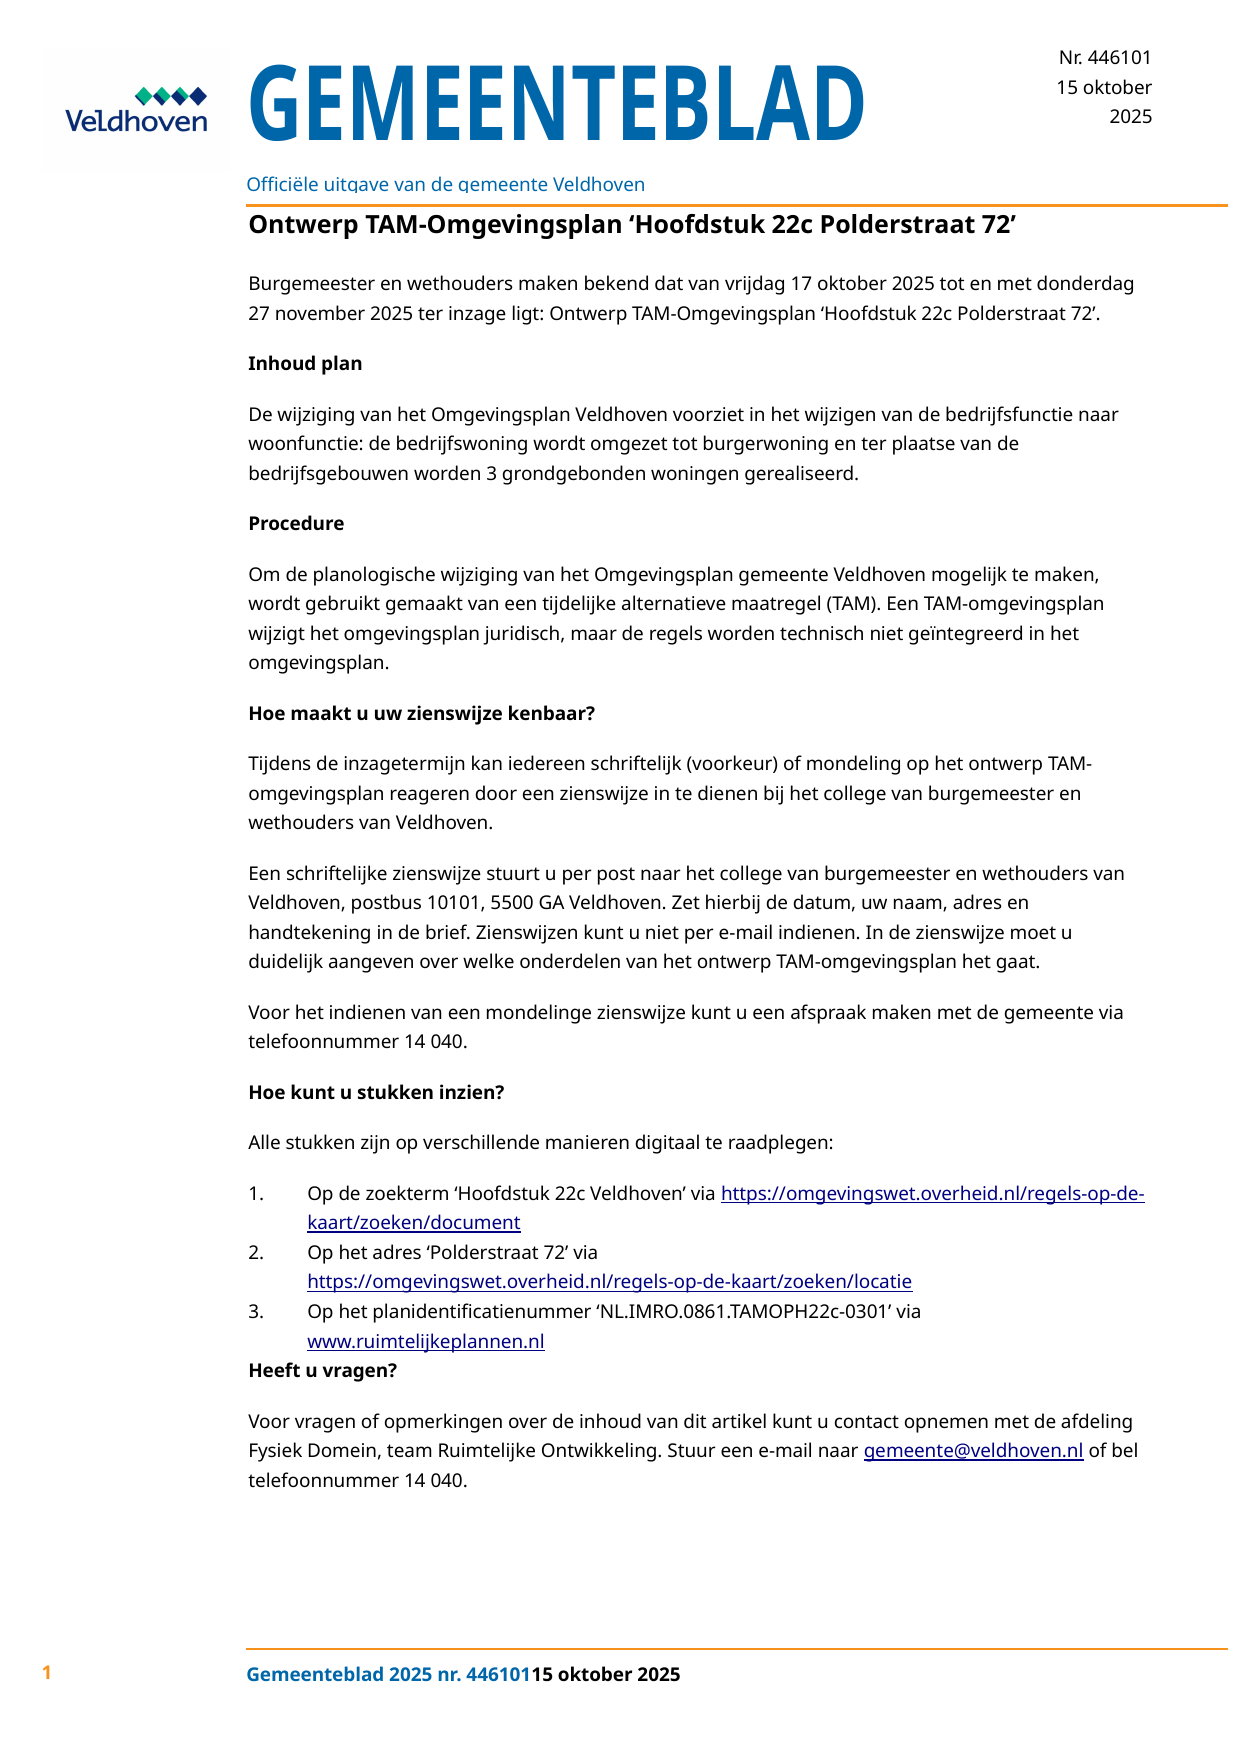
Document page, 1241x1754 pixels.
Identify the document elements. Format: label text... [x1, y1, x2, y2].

text Heeft u vragen? [248, 1357, 1152, 1383]
list Op de zoekterm ‘Hoofdstuk 22c Veldhoven’ via https://omgevingswet.overheid.nl/regels-op-de-kaart/zoeken/document [248, 1180, 1152, 1235]
text Om de planologische wijziging van het Omgevingsplan gemeente Veldhoven mogelijk te maken, wordt gebruikt gemaakt van een tijdelijke alternatieve maatregel (TAM). Een TAM-omgevingsplan wijzigt het omgevingsplan juridisch, maar de regels worden technisch niet geïntegreerd in het omgevingsplan. [248, 561, 1152, 675]
text Alle stukken zijn op verschillende manieren digitaal te raadplegen: [248, 1129, 1152, 1155]
text Ontwerp TAM-Omgevingsplan ‘Hoofdstuk 22c Polderstraat 72’ [248, 207, 1152, 241]
text Burgemeester en wethouders maken bekend dat van vrijdag 17 oktober 2025 tot en met donderdag 27 november 2025 ter inzage ligt: Ontwerp TAM-Omgevingsplan ‘Hoofdstuk 22c Polderstraat 72’. [248, 270, 1152, 326]
text Hoe kunt u stukken inzien? [248, 1079, 1152, 1105]
text Een schriftelijke zienswijze stuurt u per post naar het college van burgemeester en wethouders van Veldhoven, postbus 10101, 5500 GA Veldhoven. Zet hierbij de datum, uw naam, adres en handtekening in de brief. Zienswijzen kunt u niet per e-mail indienen. In de zienswijze moet u duidelijk aangeven over welke onderdelen van het ontwerp TAM-omgevingsplan het gaat. [248, 860, 1152, 974]
text Hoe maakt u uw zienswijze kenbaar? [248, 700, 1152, 726]
text Tijdens de inzagetermijn kan iedereen schriftelijk (voorkeur) of mondeling op het ontwerp TAM-omgevingsplan reageren door een zienswijze in te dienen bij het college van burgemeester en wethouders van Veldhoven. [248, 750, 1152, 835]
text Voor vragen of opmerkingen over de inhoud van dit artikel kunt u contact opnemen met de afdeling Fysiek Domein, team Ruimtelijke Ontwikkeling. Stuur een e-mail naar gemeente@veldhoven.nl of bel telefoonnummer 14 040. [248, 1408, 1152, 1493]
text Voor het indienen van een mondelinge zienswijze kunt u een afspraak maken met de gemeente via telefoonnummer 14 040. [248, 999, 1152, 1054]
picture [41, 47, 231, 172]
text Procedure [248, 510, 1152, 536]
list Op het planidentificatienummer ‘NL.IMRO.0861.TAMOPH22c-0301’ via www.ruimtelijkeplannen.nl [248, 1298, 1152, 1353]
list Op het adres ‘Polderstraat 72’ via https://omgevingswet.overheid.nl/regels-op-de-kaart/zoeken/locatie [248, 1239, 1152, 1294]
text Inhoud plan [248, 350, 1152, 376]
text De wijziging van het Omgevingsplan Veldhoven voorziet in het wijzigen van de bedrijfsfunctie naar woonfunctie: de bedrijfswoning wordt omgezet tot burgerwoning en ter plaatse van de bedrijfsgebouwen worden 3 grondgebonden woningen gerealiseerd. [248, 401, 1152, 486]
